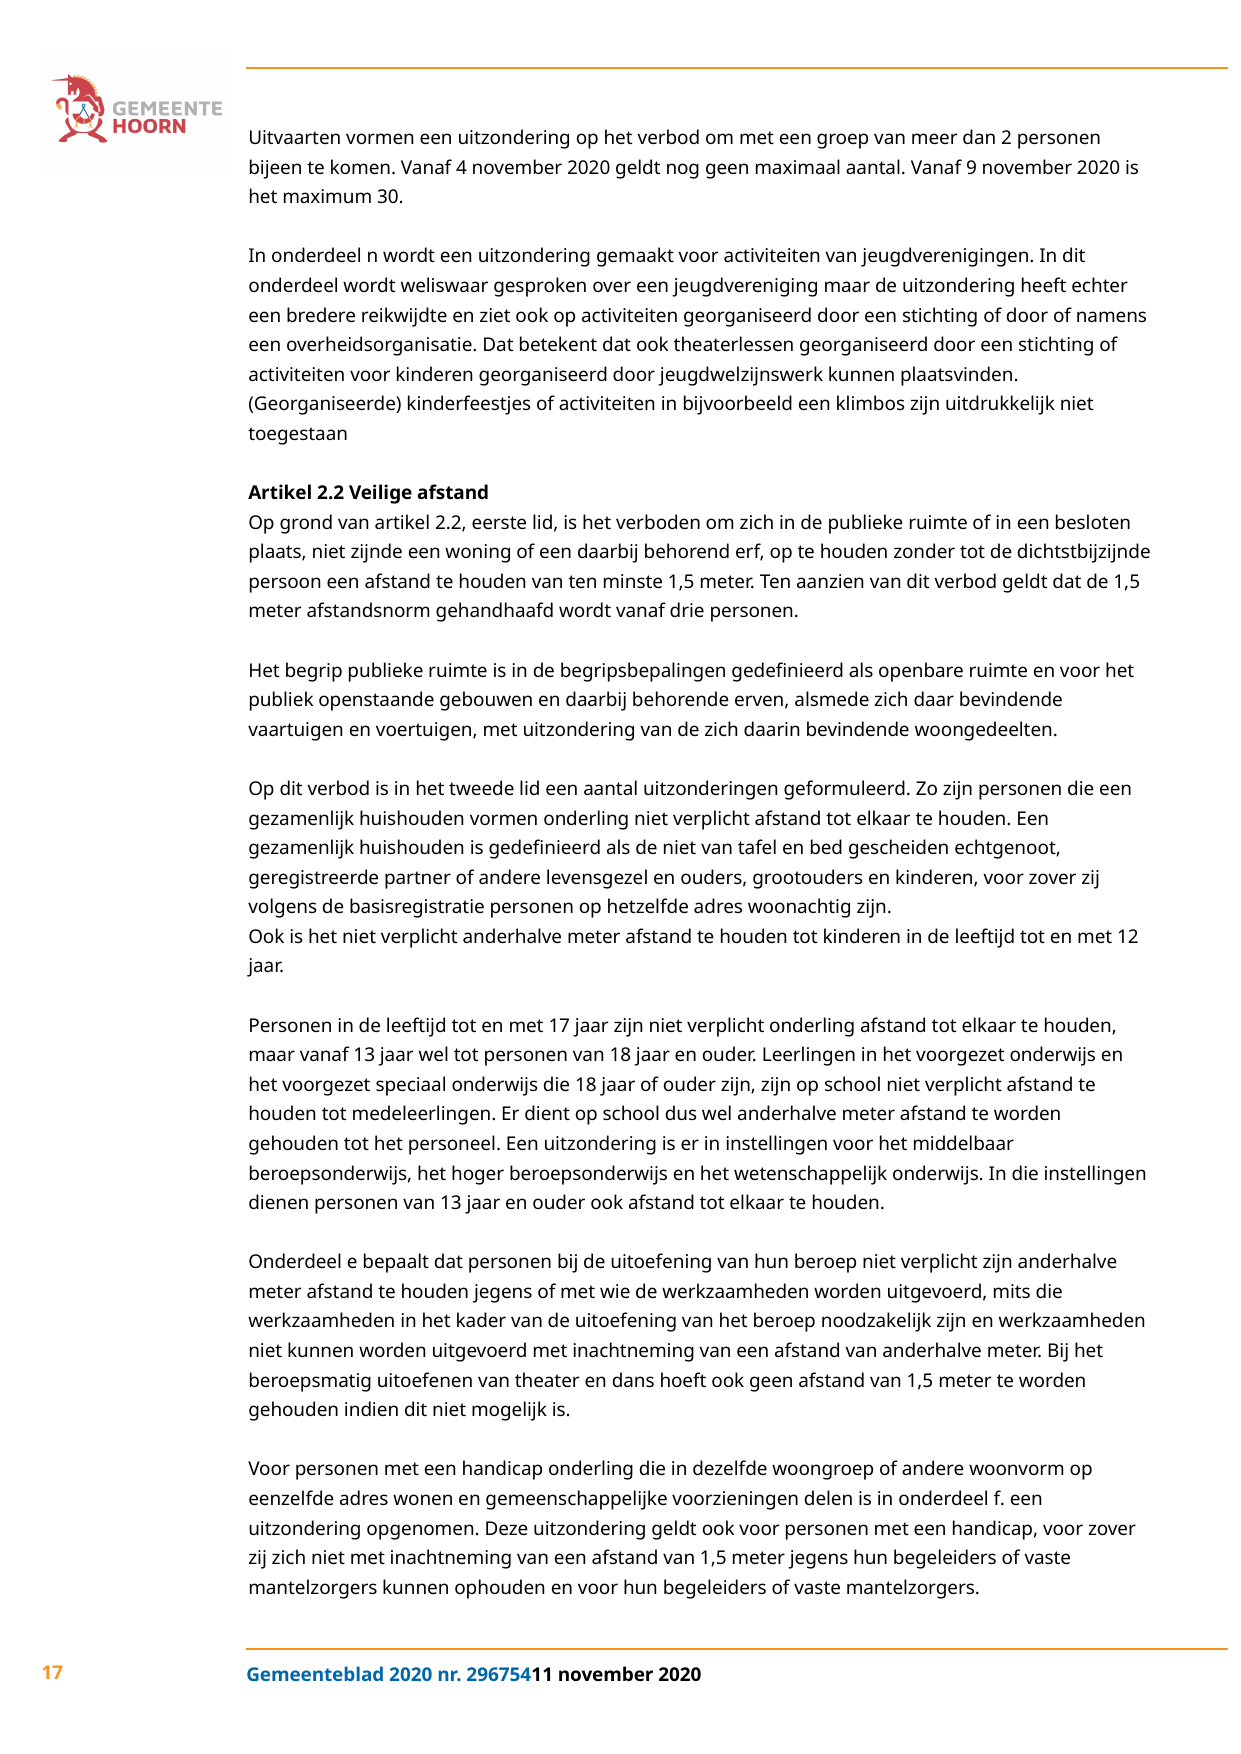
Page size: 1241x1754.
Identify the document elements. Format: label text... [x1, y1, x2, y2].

text Op grond van artikel 2.2, eerste lid, is het verboden om zich in de publieke ruimte of in een besloten plaats, niet zijnde een woning of een daarbij behorend erf, op te houden zonder tot de dichtstbijzijnde persoon een afstand te houden van ten minste 1,5 meter. Ten aanzien van dit verbod geldt dat de 1,5 meter afstandsnorm gehandhaafd wordt vanaf drie personen. [248, 509, 1152, 623]
text Het begrip publieke ruimte is in de begripsbepalingen gedefinieerd als openbare ruimte en voor het publiek openstaande gebouwen en daarbij behorende erven, alsmede zich daar bevindende vaartuigen en voertuigen, met uitzondering van de zich daarin bevindende woongedeelten. [248, 657, 1152, 742]
text Uitvaarten vormen een uitzondering op het verbod om met een groep van meer dan 2 personen bijeen te komen. Vanaf 4 november 2020 geldt nog geen maximaal aantal. Vanaf 9 november 2020 is het maximum 30. [248, 124, 1152, 209]
text Op dit verbod is in het tweede lid een aantal uitzonderingen geformuleerd. Zo zijn personen die een gezamenlijk huishouden vormen onderling niet verplicht afstand tot elkaar te houden. Een gezamenlijk huishouden is gedefinieerd als de niet van tafel en bed gescheiden echtgenoot, geregistreerde partner of andere levensgezel en ouders, grootouders en kinderen, voor zover zij volgens de basisregistratie personen op hetzelfde adres woonachtig zijn. [248, 775, 1152, 919]
text Voor personen met een handicap onderling die in dezelfde woongroep of andere woonvorm op eenzelfde adres wonen en gemeenschappelijke voorzieningen delen is in onderdeel f. een uitzondering opgenomen. Deze uitzondering geldt ook voor personen met een handicap, voor zover zij zich niet met inachtneming van een afstand van 1,5 meter jegens hun begeleiders of vaste mantelzorgers kunnen ophouden en voor hun begeleiders of vaste mantelzorgers. [248, 1456, 1152, 1600]
text In onderdeel n wordt een uitzondering gemaakt voor activiteiten van jeugdverenigingen. In dit onderdeel wordt weliswaar gesproken over een jeugdvereniging maar de uitzondering heeft echter een bredere reikwijdte en ziet ook op activiteiten georganiseerd door een stichting of door of namens een overheidsorganisatie. Dat betekent dat ook theaterlessen georganiseerd door een stichting of activiteiten voor kinderen georganiseerd door jeugdwelzijnswerk kunnen plaatsvinden. (Georganiseerde) kinderfeestjes of activiteiten in bijvoorbeeld een klimbos zijn uitdrukkelijk niet toegestaan [248, 243, 1152, 446]
text Onderdeel e bepaalt dat personen bij de uitoefening van hun beroep niet verplicht zijn anderhalve meter afstand te houden jegens of met wie de werkzaamheden worden uitgevoerd, mits die werkzaamheden in het kader van de uitoefening van het beroep noodzakelijk zijn en werkzaamheden niet kunnen worden uitgevoerd met inachtneming van een afstand van anderhalve meter. Bij het beroepsmatig uitoefenen van theater en dans hoeft ook geen afstand van 1,5 meter te worden gehouden indien dit niet mogelijk is. [248, 1248, 1152, 1422]
picture [41, 47, 231, 172]
text Ook is het niet verplicht anderhalve meter afstand te houden tot kinderen in de leeftijd tot en met 12 jaar. [248, 923, 1152, 978]
text Artikel 2.2 Veilige afstand [248, 479, 1152, 505]
text Personen in de leeftijd tot en met 17 jaar zijn niet verplicht onderling afstand tot elkaar te houden, maar vanaf 13 jaar wel tot personen van 18 jaar en ouder. Leerlingen in het voorgezet onderwijs en het voorgezet speciaal onderwijs die 18 jaar of ouder zijn, zijn op school niet verplicht afstand te houden tot medeleerlingen. Er dient op school dus wel anderhalve meter afstand te worden gehouden tot het personeel. Een uitzondering is er in instellingen voor het middelbaar beroepsonderwijs, het hoger beroepsonderwijs en het wetenschappelijk onderwijs. In die instellingen dienen personen van 13 jaar en ouder ook afstand tot elkaar te houden. [248, 1012, 1152, 1215]
